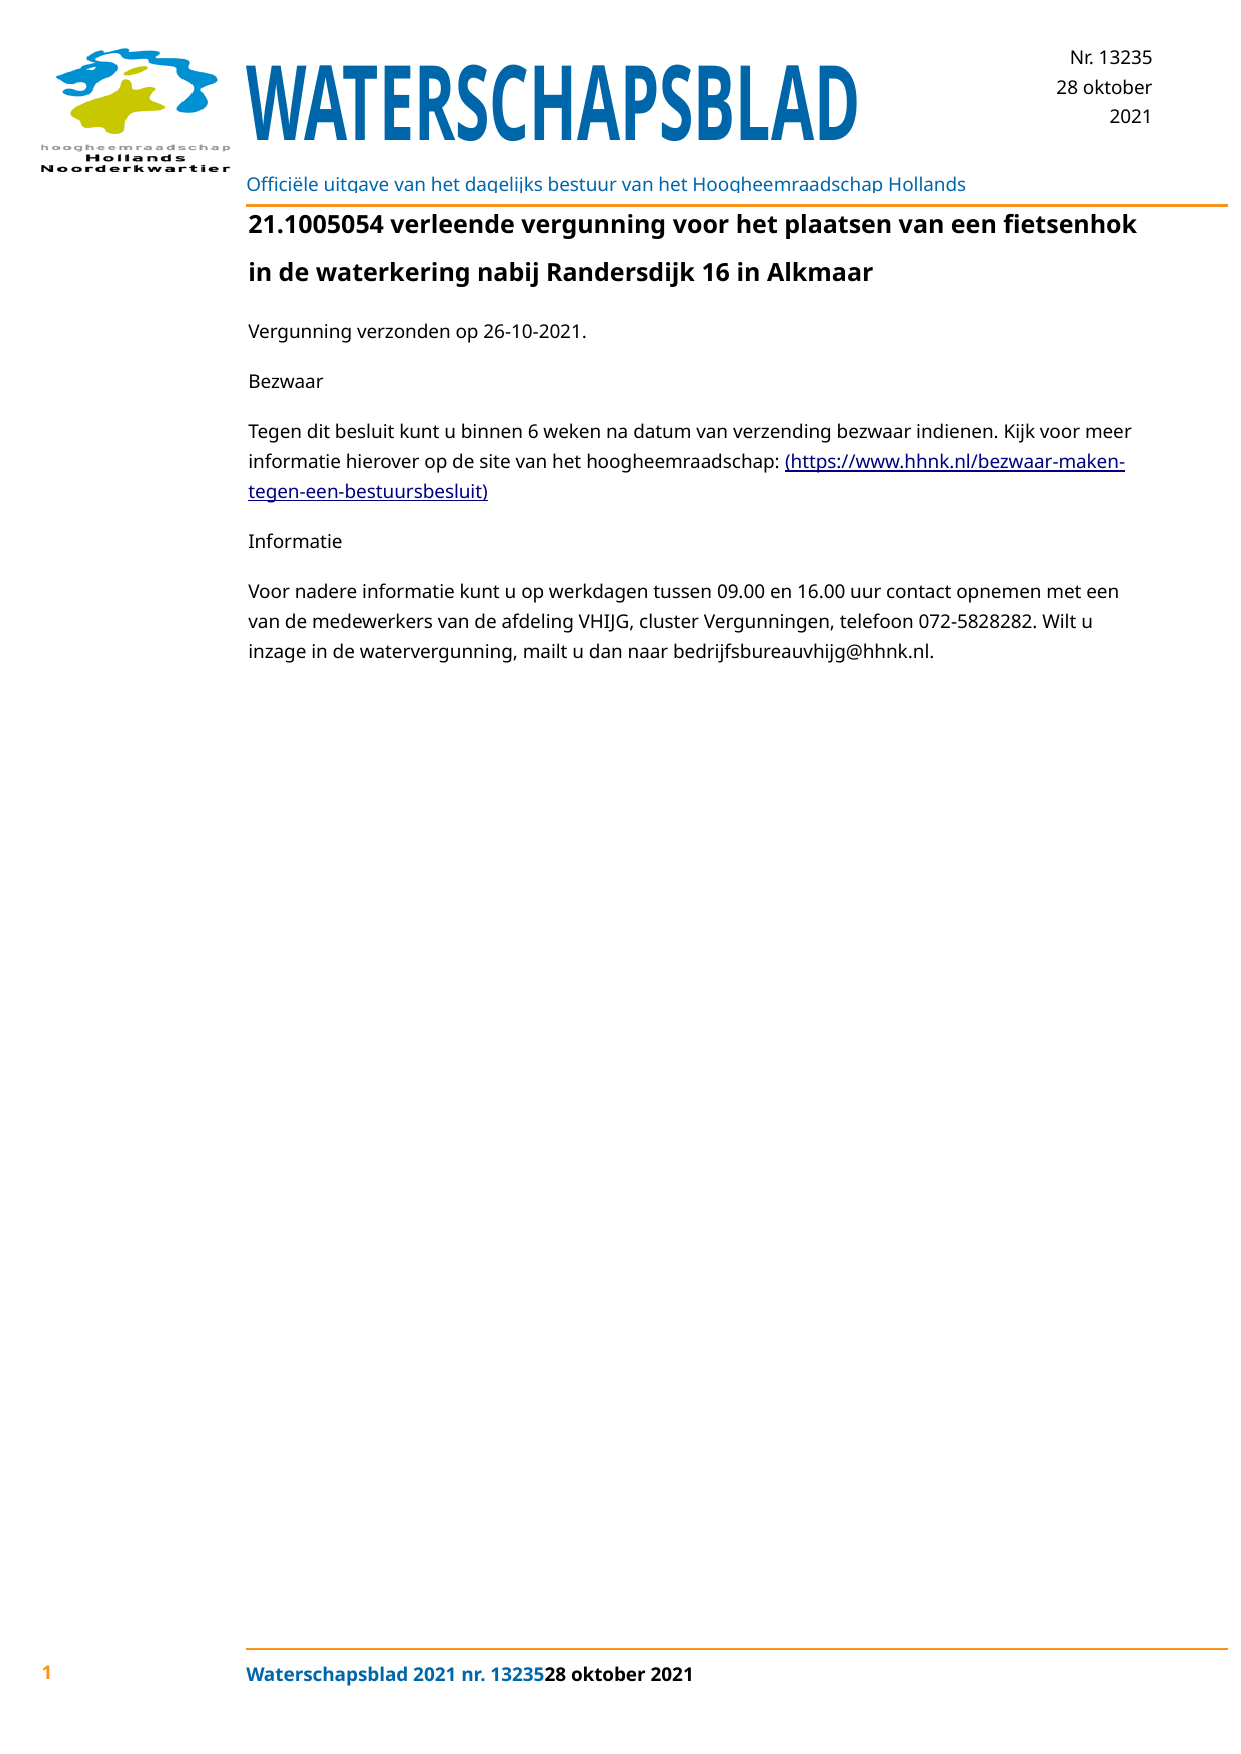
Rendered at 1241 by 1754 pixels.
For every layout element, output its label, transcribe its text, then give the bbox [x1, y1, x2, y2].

text Tegen dit besluit kunt u binnen 6 weken na datum van verzending bezwaar indienen. Kijk voor meer informatie hierover op de site van het hoogheemraadschap: (https://www.hhnk.nl/bezwaar-maken-tegen-een-bestuursbesluit) [248, 419, 1152, 504]
text Voor nadere informatie kunt u op werkdagen tussen 09.00 en 16.00 uur contact opnemen met een van de medewerkers van de afdeling VHIJG, cluster Vergunningen, telefoon 072-5828282. Wilt u inzage in de watervergunning, mailt u dan naar bedrijfsbureauvhijg@hhnk.nl. [248, 579, 1152, 664]
text Vergunning verzonden op 26-10-2021. [248, 318, 1152, 344]
picture [41, 47, 231, 172]
text 21.1005054 verleende vergunning voor het plaatsen van een fietsenhok in de waterkering nabij Randersdijk 16 in Alkmaar [248, 207, 1152, 288]
text Bezwaar [248, 368, 1152, 394]
text Informatie [248, 528, 1152, 554]
